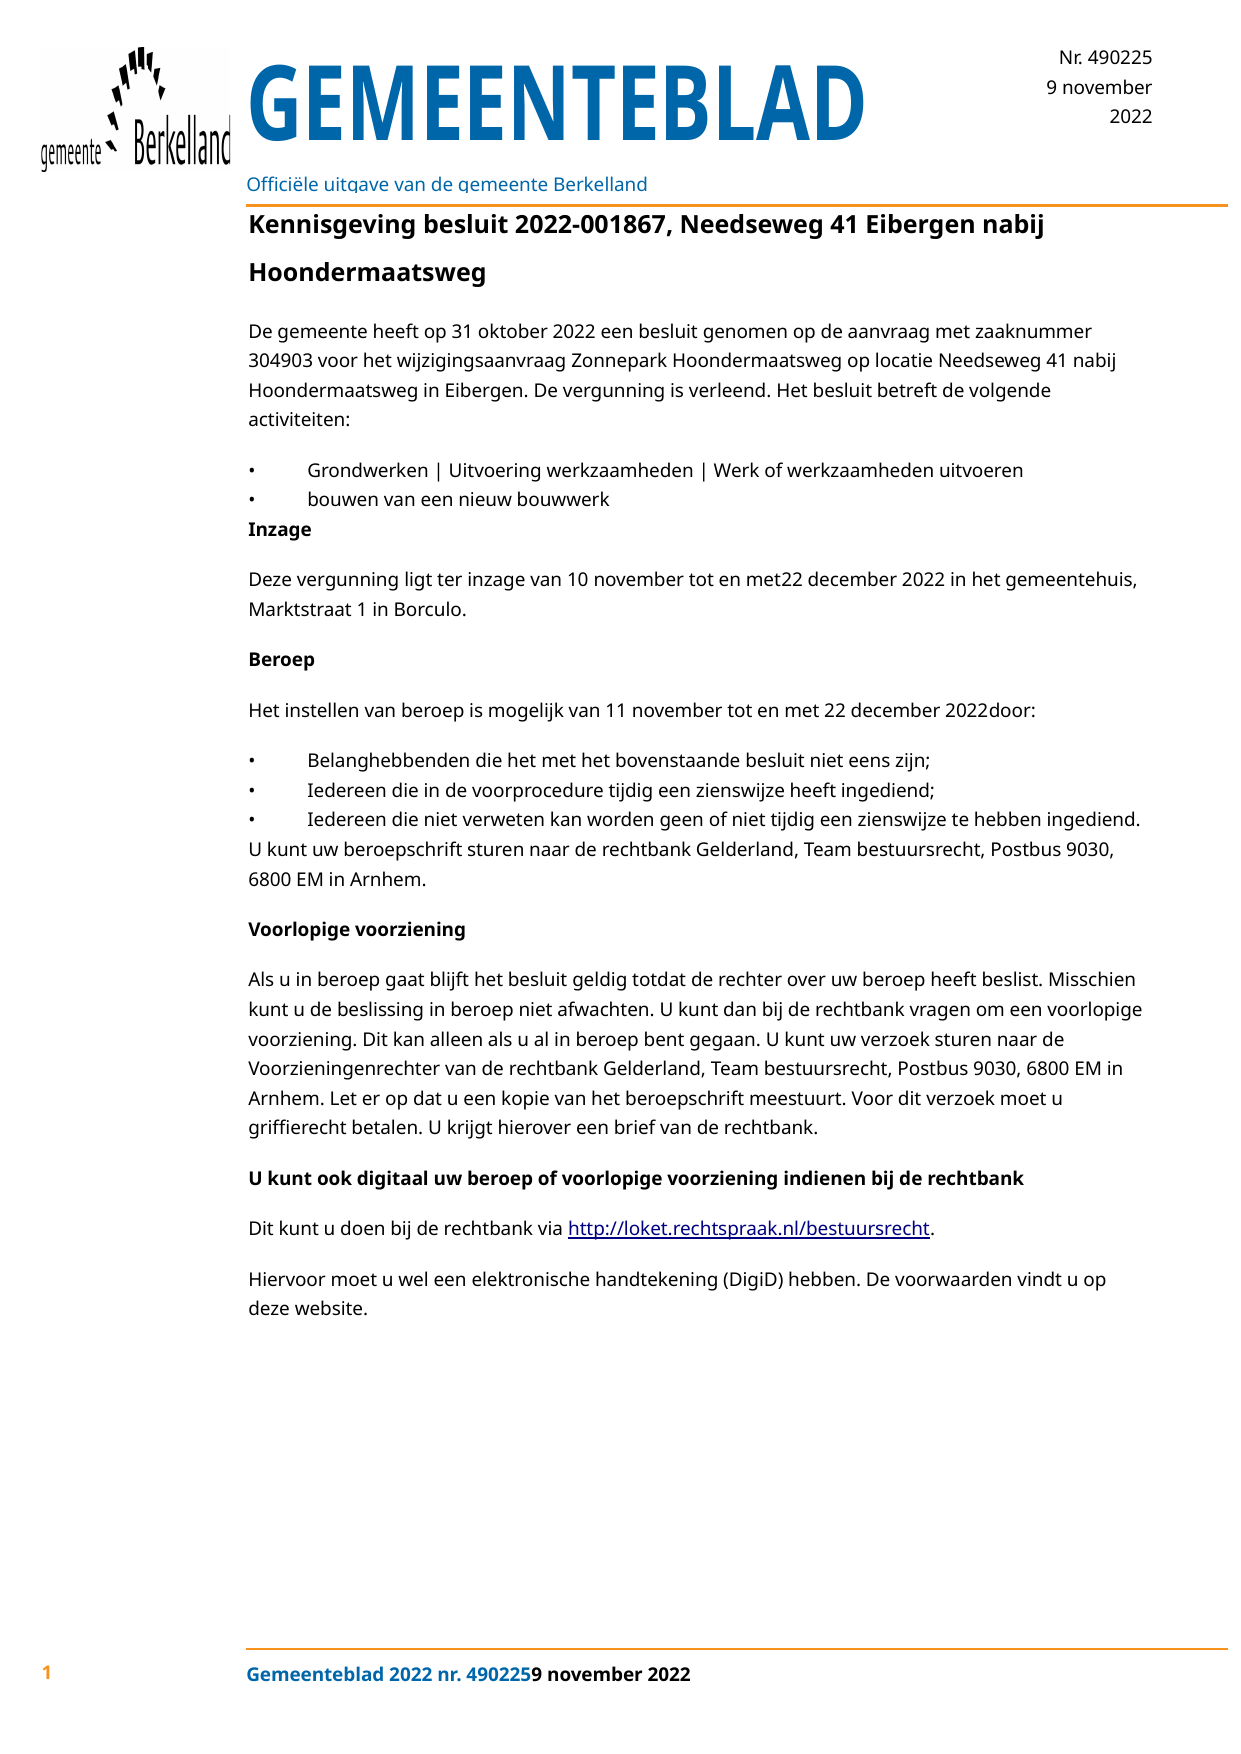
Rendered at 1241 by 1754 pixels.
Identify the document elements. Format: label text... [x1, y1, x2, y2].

text Kennisgeving besluit 2022-001867, Needseweg 41 Eibergen nabij Hoondermaatsweg [248, 207, 1152, 288]
text Hiervoor moet u wel een elektronische handtekening (DigiD) hebben. De voorwaarden vindt u op deze website. [248, 1266, 1152, 1321]
list Belanghebbenden die het met het bovenstaande besluit niet eens zijn; [248, 747, 1152, 773]
text Dit kunt u doen bij de rechtbank via http://loket.rechtspraak.nl/bestuursrecht. [248, 1215, 1152, 1241]
picture [41, 47, 231, 172]
text De gemeente heeft op 31 oktober 2022 een besluit genomen op de aanvraag met zaaknummer 304903 voor het wijzigingsaanvraag Zonnepark Hoondermaatsweg op locatie Needseweg 41 nabij Hoondermaatsweg in Eibergen. De vergunning is verleend. Het besluit betreft de volgende activiteiten: [248, 318, 1152, 432]
text Inzage [248, 516, 1152, 542]
text Beroep [248, 647, 1152, 672]
text U kunt ook digitaal uw beroep of voorlopige voorziening indienen bij de rechtbank [248, 1165, 1152, 1191]
list Iedereen die niet verweten kan worden geen of niet tijdig een zienswijze te hebben ingediend. [248, 807, 1152, 832]
text Als u in beroep gaat blijft het besluit geldig totdat de rechter over uw beroep heeft beslist. Misschien kunt u de beslissing in beroep niet afwachten. U kunt dan bij de rechtbank vragen om een voorlopige voorziening. Dit kan alleen als u al in beroep bent gegaan. U kunt uw verzoek sturen naar de Voorzieningenrechter van de rechtbank Gelderland, Team bestuursrecht, Postbus 9030, 6800 EM in Arnhem. Let er op dat u een kopie van het beroepschrift meestuurt. Voor dit verzoek moet u griffierecht betalen. U krijgt hierover een brief van de rechtbank. [248, 967, 1152, 1140]
list Iedereen die in de voorprocedure tijdig een zienswijze heeft ingediend; [248, 777, 1152, 803]
text Deze vergunning ligt ter inzage van 10 november tot en met22 december 2022 in het gemeentehuis, Marktstraat 1 in Borculo. [248, 567, 1152, 622]
text Het instellen van beroep is mogelijk van 11 november tot en met 22 december 2022door: [248, 697, 1152, 723]
text Voorlopige voorziening [248, 916, 1152, 942]
text U kunt uw beroepschrift sturen naar de rechtbank Gelderland, Team bestuursrecht, Postbus 9030, 6800 EM in Arnhem. [248, 836, 1152, 892]
list bouwen van een nieuw bouwwerk [248, 487, 1152, 512]
list Grondwerken | Uitvoering werkzaamheden | Werk of werkzaamheden uitvoeren [248, 457, 1152, 483]
